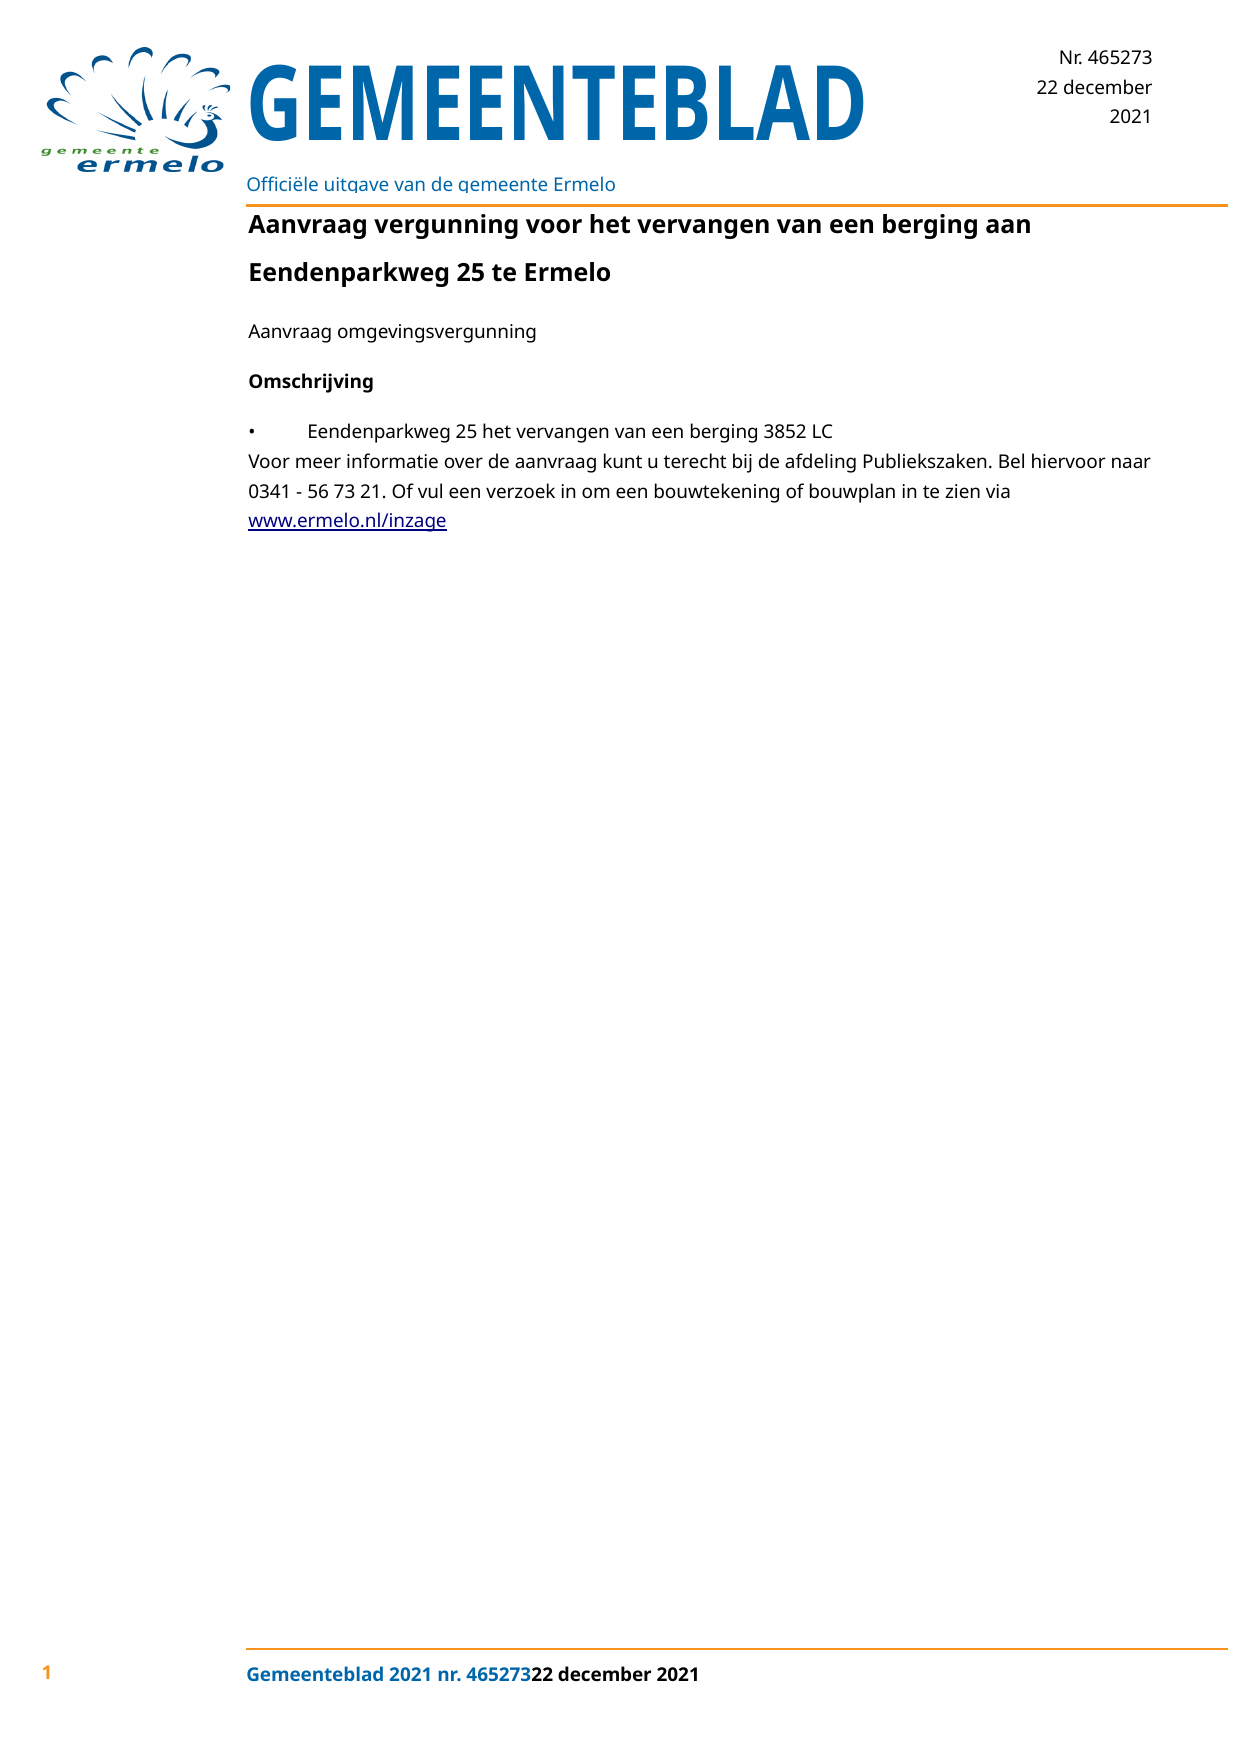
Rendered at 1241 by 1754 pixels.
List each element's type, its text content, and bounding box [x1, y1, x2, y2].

text Aanvraag omgevingsvergunning [248, 318, 1152, 344]
text Aanvraag vergunning voor het vervangen van een berging aan Eendenparkweg 25 te Ermelo [248, 207, 1152, 288]
text Omschrijving [248, 368, 1152, 394]
list Eendenparkweg 25 het vervangen van een berging 3852 LC [248, 419, 1152, 444]
picture [41, 47, 231, 172]
text Voor meer informatie over de aanvraag kunt u terecht bij de afdeling Publiekszaken. Bel hiervoor naar 0341 - 56 73 21. Of vul een verzoek in om een bouwtekening of bouwplan in te zien via www.ermelo.nl/inzage [248, 448, 1152, 533]
